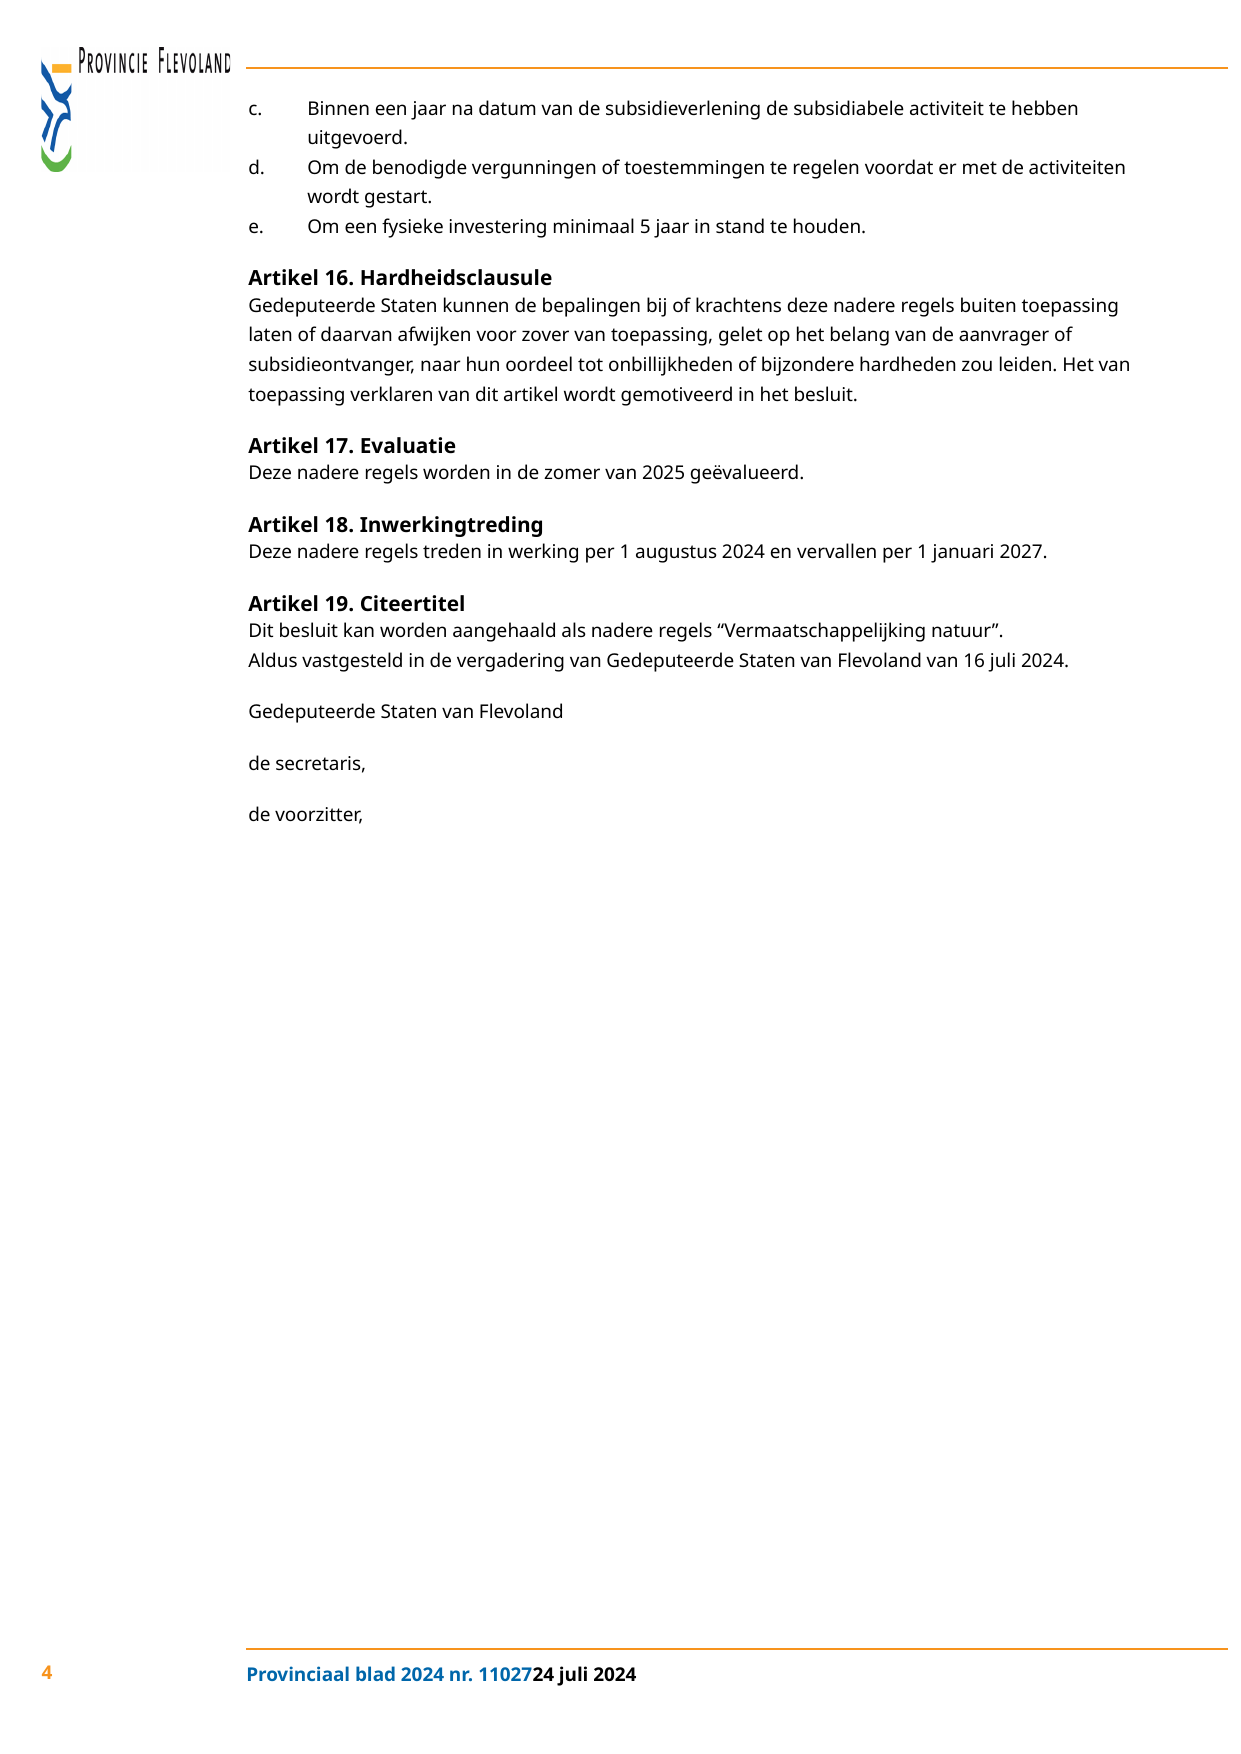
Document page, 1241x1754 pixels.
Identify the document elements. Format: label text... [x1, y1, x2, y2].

text Deze nadere regels treden in werking per 1 augustus 2024 en vervallen per 1 januari 2027. [248, 538, 1152, 564]
list Om de benodigde vergunningen of toestemmingen te regelen voordat er met de activiteiten wordt gestart. [248, 154, 1152, 209]
list Om een fysieke investering minimaal 5 jaar in stand te houden. [248, 213, 1152, 239]
text Artikel 16. Hardheidsclausule [248, 263, 1152, 292]
text de voorzitter, [248, 801, 1152, 827]
text Deze nadere regels worden in de zomer van 2025 geëvalueerd. [248, 459, 1152, 485]
text Artikel 17. Evaluatie [248, 431, 1152, 459]
text Gedeputeerde Staten kunnen de bepalingen bij of krachtens deze nadere regels buiten toepassing laten of daarvan afwijken voor zover van toepassing, gelet op het belang van de aanvrager of subsidieontvanger, naar hun oordeel tot onbillijkheden of bijzondere hardheden zou leiden. Het van toepassing verklaren van dit artikel wordt gemotiveerd in het besluit. [248, 292, 1152, 406]
text Artikel 19. Citeertitel [248, 589, 1152, 617]
text Dit besluit kan worden aangehaald als nadere regels “Vermaatschappelijking natuur”. [248, 617, 1152, 643]
text Artikel 18. Inwerkingtreding [248, 510, 1152, 538]
text Gedeputeerde Staten van Flevoland [248, 698, 1152, 724]
text de secretaris, [248, 750, 1152, 776]
picture [41, 47, 231, 172]
list Binnen een jaar na datum van de subsidieverlening de subsidiabele activiteit te hebben uitgevoerd. [248, 95, 1152, 150]
text Aldus vastgesteld in de vergadering van Gedeputeerde Staten van Flevoland van 16 juli 2024. [248, 647, 1152, 673]
